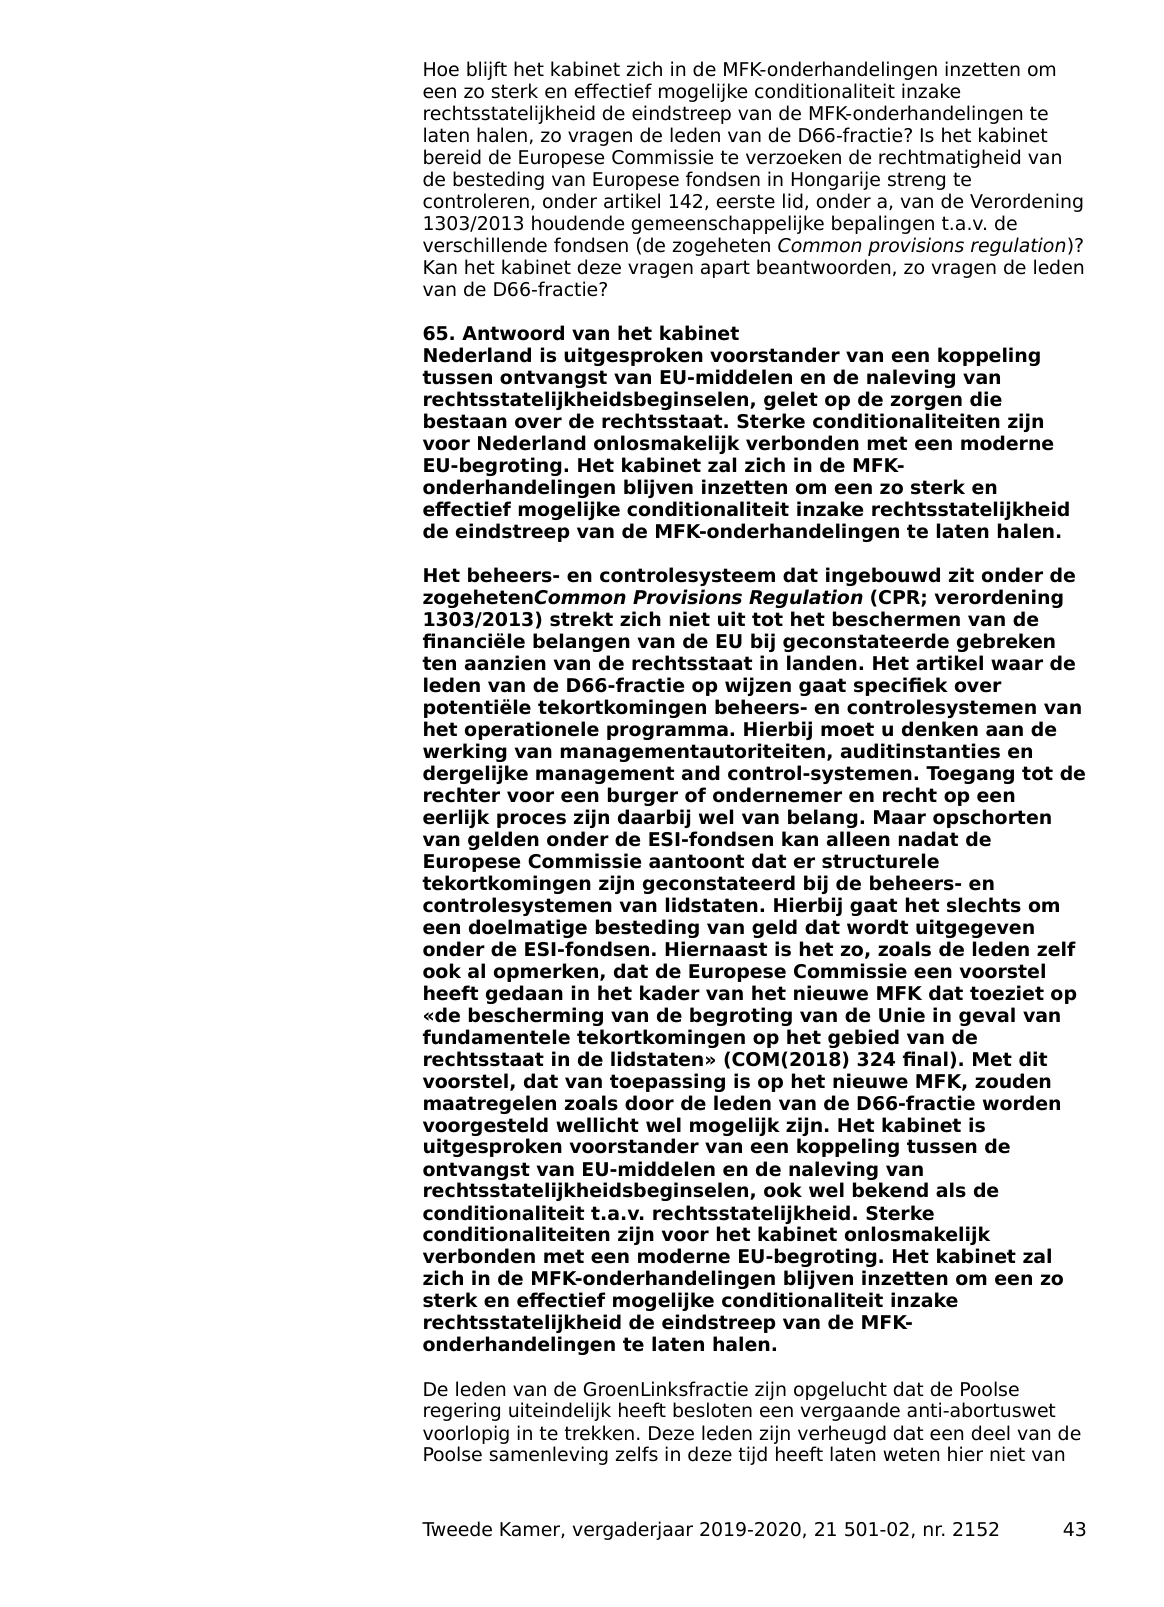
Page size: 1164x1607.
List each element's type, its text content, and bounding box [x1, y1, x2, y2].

text Hoe blijft het kabinet zich in de MFK-onderhandelingen inzetten om een zo sterk en effectief mogelijke conditionaliteit inzake rechtsstatelijkheid de eindstreep van de MFK-onderhandelingen te laten halen, zo vragen de leden van de D66-fractie? Is het kabinet bereid de Europese Commissie te verzoeken de rechtmatigheid van de besteding van Europese fondsen in Hongarije streng te controleren, onder artikel 142, eerste lid, onder a, van de Verordening 1303/2013 houdende gemeenschappelijke bepalingen t.a.v. de verschillende fondsen (de zogeheten Common provisions regulation)? Kan het kabinet deze vragen apart beantwoorden, zo vragen de leden van de D66-fractie? [422, 59, 1087, 301]
text Nederland is uitgesproken voorstander van een koppeling tussen ontvangst van EU-middelen en de naleving van rechtsstatelijkheidsbeginselen, gelet op de zorgen die bestaan over de rechtsstaat. Sterke conditionaliteiten zijn voor Nederland onlosmakelijk verbonden met een moderne EU-begroting. Het kabinet zal zich in de MFK-onderhandelingen blijven inzetten om een zo sterk en effectief mogelijke conditionaliteit inzake rechtsstatelijkheid de eindstreep van de MFK-onderhandelingen te laten halen. [422, 345, 1087, 543]
text De leden van de GroenLinksfractie zijn opgelucht dat de Poolse regering uiteindelijk heeft besloten een vergaande anti-abortuswet voorlopig in te trekken. Deze leden zijn verheugd dat een deel van de Poolse samenleving zelfs in deze tijd heeft laten weten hier niet van [422, 1378, 1087, 1466]
text Het beheers- en controlesysteem dat ingebouwd zit onder de zogehetenCommon Provisions Regulation (CPR; verordening 1303/2013) strekt zich niet uit tot het beschermen van de financiële belangen van de EU bij geconstateerde gebreken ten aanzien van de rechtsstaat in landen. Het artikel waar de leden van de D66-fractie op wijzen gaat specifiek over potentiële tekortkomingen beheers- en controlesystemen van het operationele programma. Hierbij moet u denken aan de werking van managementautoriteiten, auditinstanties en dergelijke management and control-systemen. Toegang tot de rechter voor een burger of ondernemer en recht op een eerlijk proces zijn daarbij wel van belang. Maar opschorten van gelden onder de ESI-fondsen kan alleen nadat de Europese Commissie aantoont dat er structurele tekortkomingen zijn geconstateerd bij de beheers- en controlesystemen van lidstaten. Hierbij gaat het slechts om een doelmatige besteding van geld dat wordt uitgegeven onder de ESI-fondsen. Hiernaast is het zo, zoals de leden zelf ook al opmerken, dat de Europese Commissie een voorstel heeft gedaan in het kader van het nieuwe MFK dat toeziet op «de bescherming van de begroting van de Unie in geval van fundamentele tekortkomingen op het gebied van de rechtsstaat in de lidstaten» (COM(2018) 324 final). Met dit voorstel, dat van toepassing is op het nieuwe MFK, zouden maatregelen zoals door de leden van de D66-fractie worden voorgesteld wellicht wel mogelijk zijn. Het kabinet is uitgesproken voorstander van een koppeling tussen de ontvangst van EU-middelen en de naleving van rechtsstatelijkheidsbeginselen, ook wel bekend als de conditionaliteit t.a.v. rechtsstatelijkheid. Sterke conditionaliteiten zijn voor het kabinet onlosmakelijk verbonden met een moderne EU-begroting. Het kabinet zal zich in de MFK-onderhandelingen blijven inzetten om een zo sterk en effectief mogelijke conditionaliteit inzake rechtsstatelijkheid de eindstreep van de MFK-onderhandelingen te laten halen. [422, 565, 1087, 1356]
text 65. Antwoord van het kabinet [422, 323, 1087, 345]
